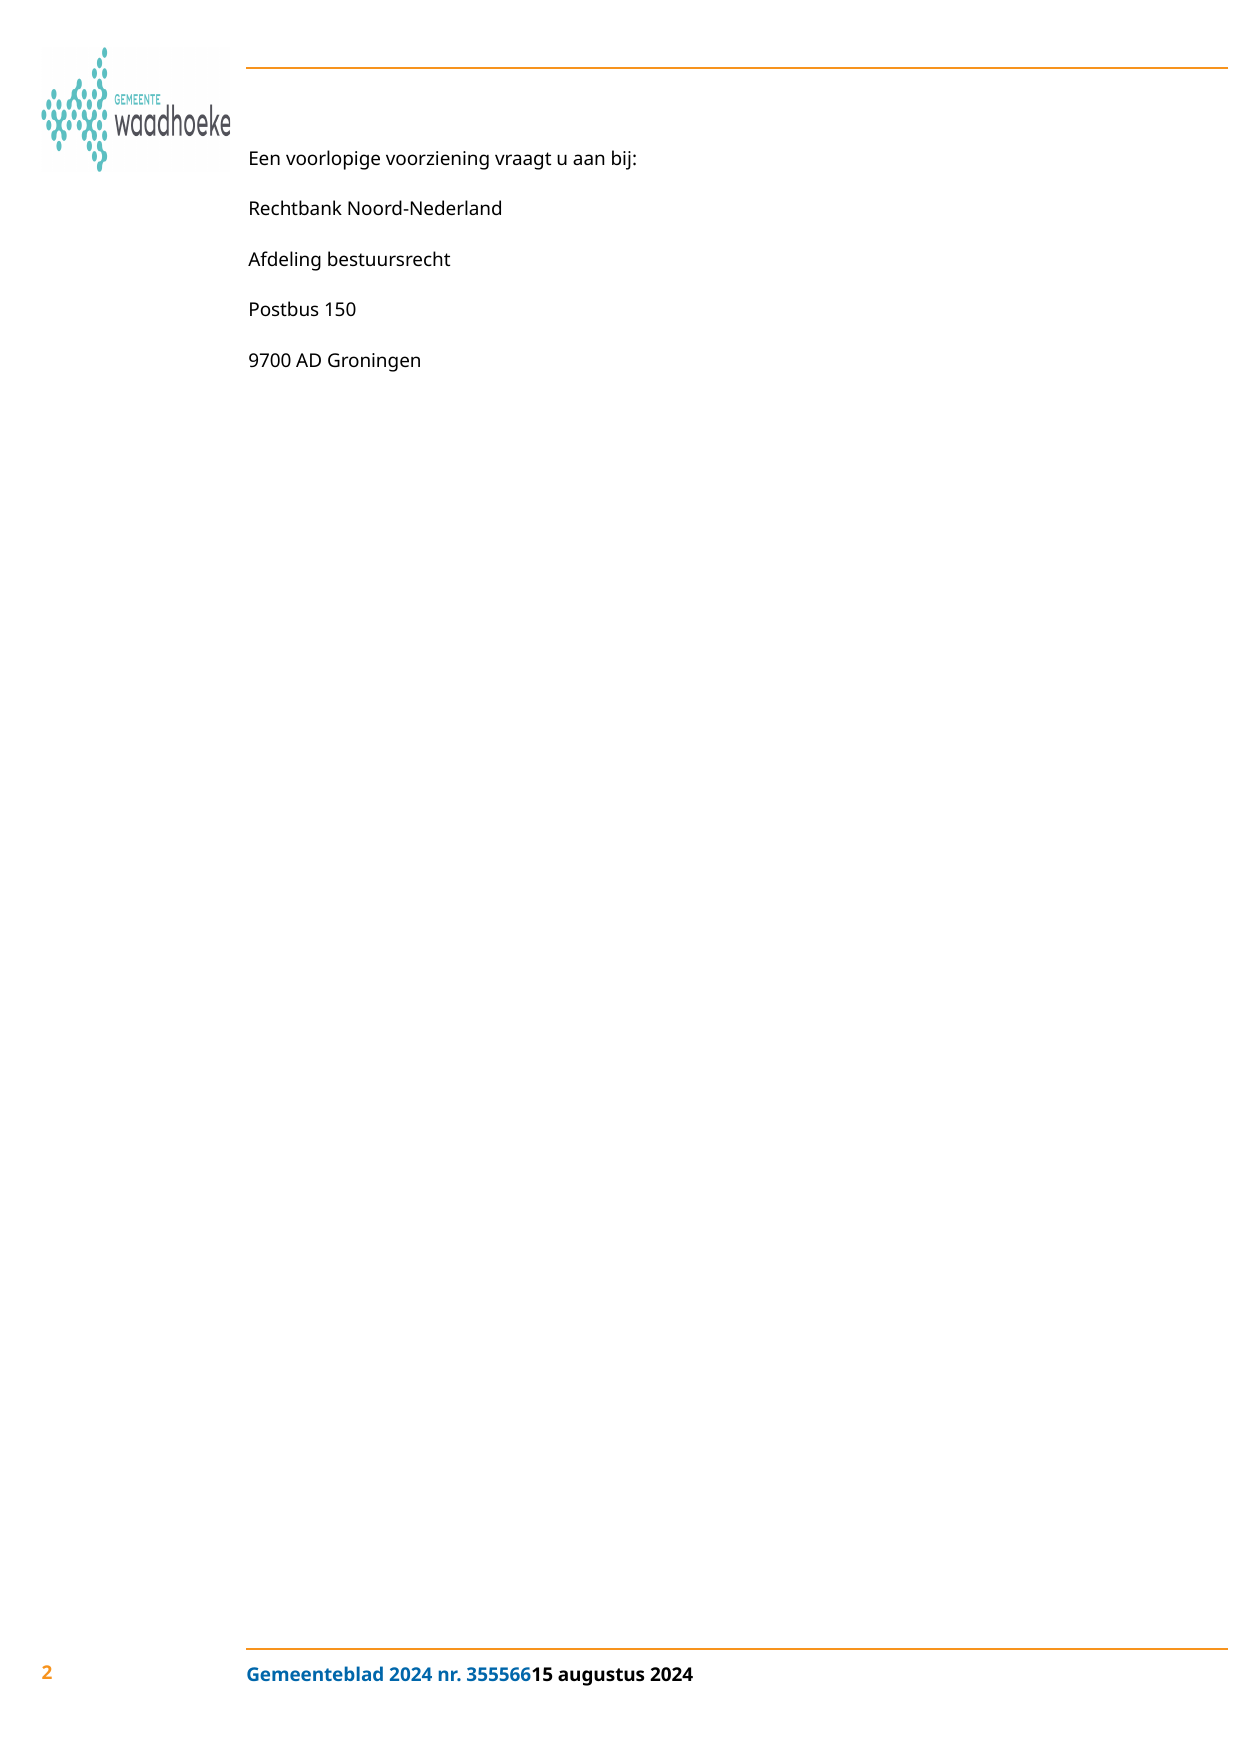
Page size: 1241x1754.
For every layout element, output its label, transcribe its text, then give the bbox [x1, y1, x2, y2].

picture [41, 47, 231, 172]
text Afdeling bestuursrecht [248, 246, 1152, 272]
text 9700 AD Groningen [248, 347, 1152, 373]
text Rechtbank Noord-Nederland [248, 196, 1152, 221]
text Postbus 150 [248, 296, 1152, 322]
text Een voorlopige voorziening vraagt u aan bij: [248, 145, 1152, 171]
